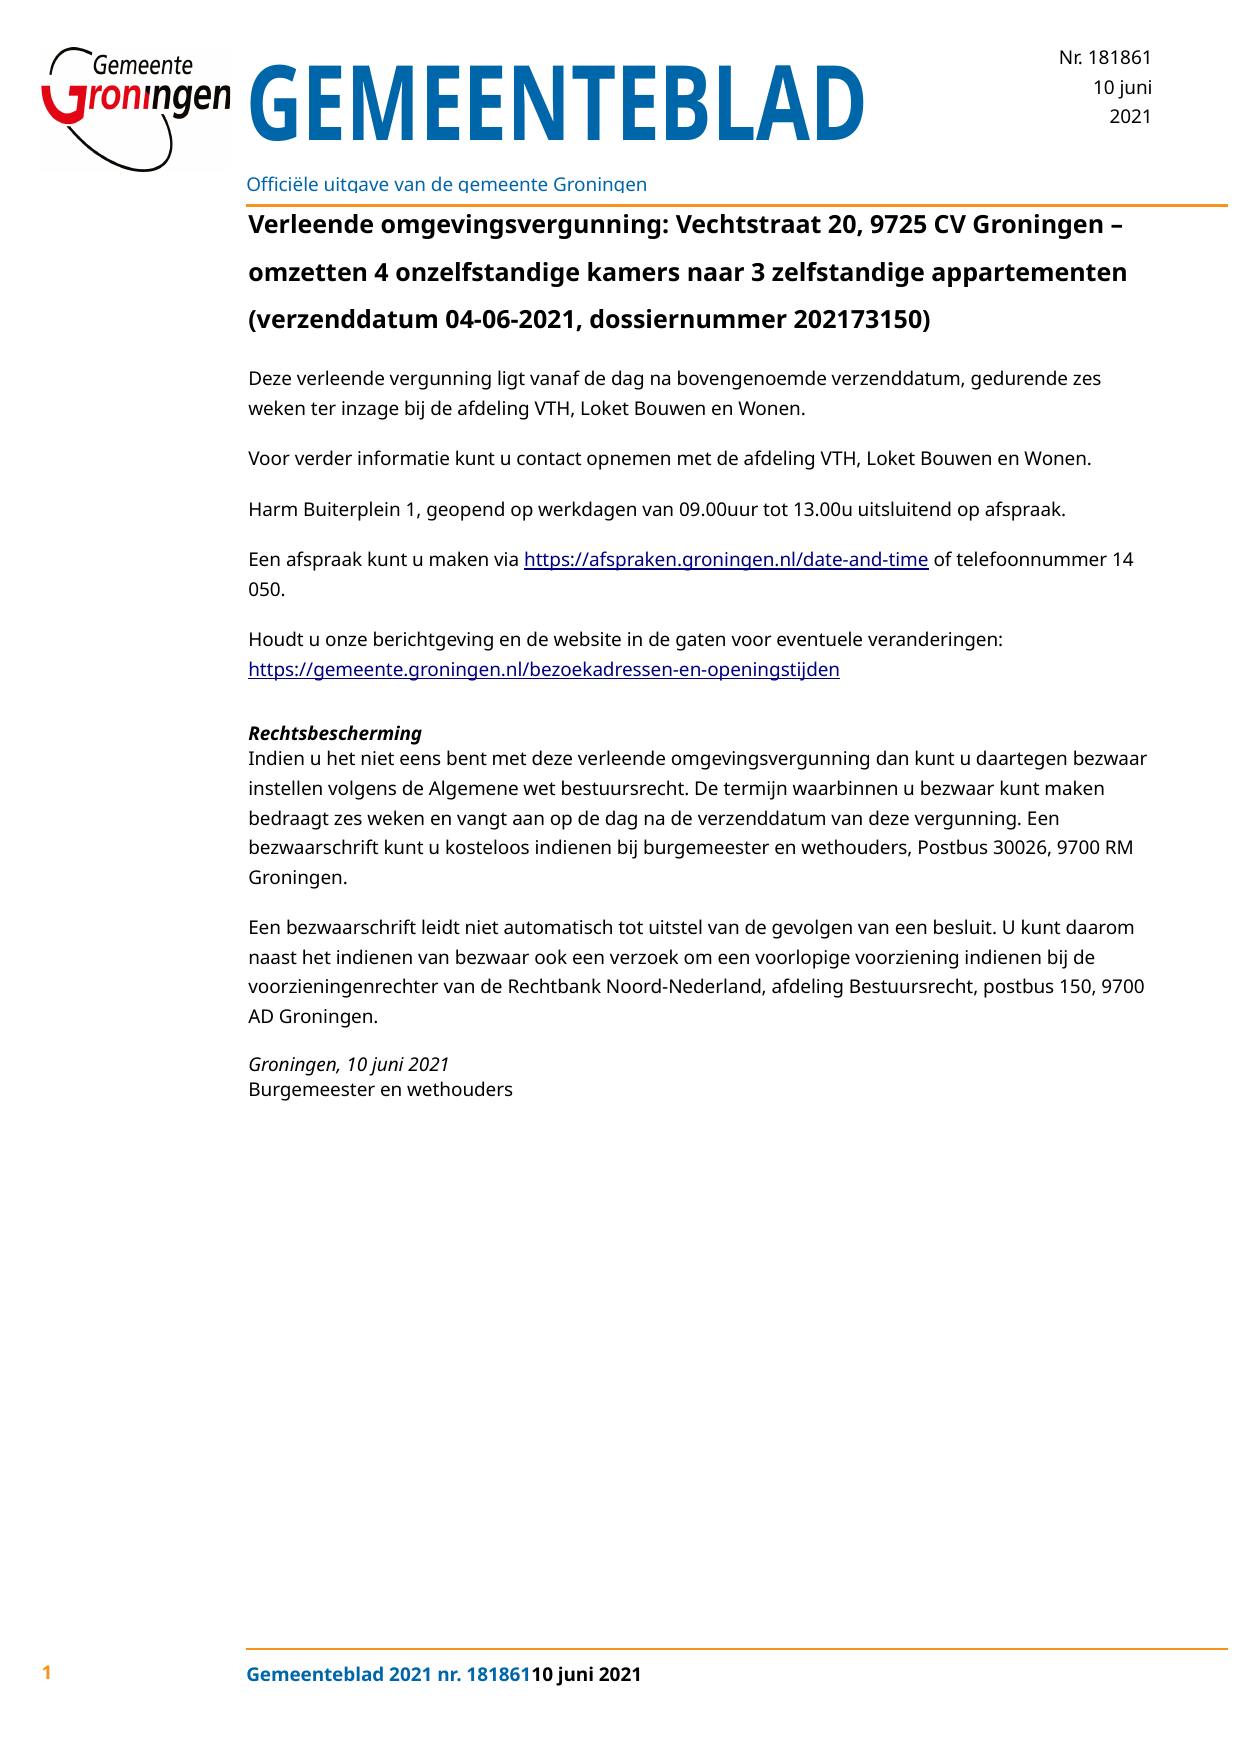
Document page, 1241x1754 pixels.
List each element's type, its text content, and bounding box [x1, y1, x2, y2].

text Burgemeester en wethouders [248, 1077, 1152, 1102]
text Groningen, 10 juni 2021 [248, 1051, 1152, 1077]
text Indien u het niet eens bent met deze verleende omgevingsvergunning dan kunt u daartegen bezwaar instellen volgens de Algemene wet bestuursrecht. De termijn waarbinnen u bezwaar kunt maken bedraagt zes weken en vangt aan op de dag na de verzenddatum van deze vergunning. Een bezwaarschrift kunt u kosteloos indienen bij burgemeester en wethouders, Postbus 30026, 9700 RM Groningen. [248, 746, 1152, 890]
text Deze verleende vergunning ligt vanaf de dag na bovengenoemde verzenddatum, gedurende zes weken ter inzage bij de afdeling VTH, Loket Bouwen en Wonen. [248, 366, 1152, 421]
text Rechtsbescherming [248, 720, 1152, 746]
text Een afspraak kunt u maken via https://afspraken.groningen.nl/date-and-time of telefoonnummer 14 050. [248, 546, 1152, 602]
text Houdt u onze berichtgeving en de website in de gaten voor eventuele veranderingen: https://gemeente.groningen.nl/bezoekadressen-en-openingstijden [248, 626, 1152, 682]
text Harm Buiterplein 1, geopend op werkdagen van 09.00uur tot 13.00u uitsluitend op afspraak. [248, 496, 1152, 522]
text Verleende omgevingsvergunning: Vechtstraat 20, 9725 CV Groningen – omzetten 4 onzelfstandige kamers naar 3 zelfstandige appartementen (verzenddatum 04-06-2021, dossiernummer 202173150) [248, 207, 1152, 336]
text Een bezwaarschrift leidt niet automatisch tot uitstel van de gevolgen van een besluit. U kunt daarom naast het indienen van bezwaar ook een verzoek om een voorlopige voorziening indienen bij de voorzieningenrechter van de Rechtbank Noord-Nederland, afdeling Bestuursrecht, postbus 150, 9700 AD Groningen. [248, 914, 1152, 1029]
text Voor verder informatie kunt u contact opnemen met de afdeling VTH, Loket Bouwen en Wonen. [248, 446, 1152, 471]
picture [41, 47, 231, 172]
